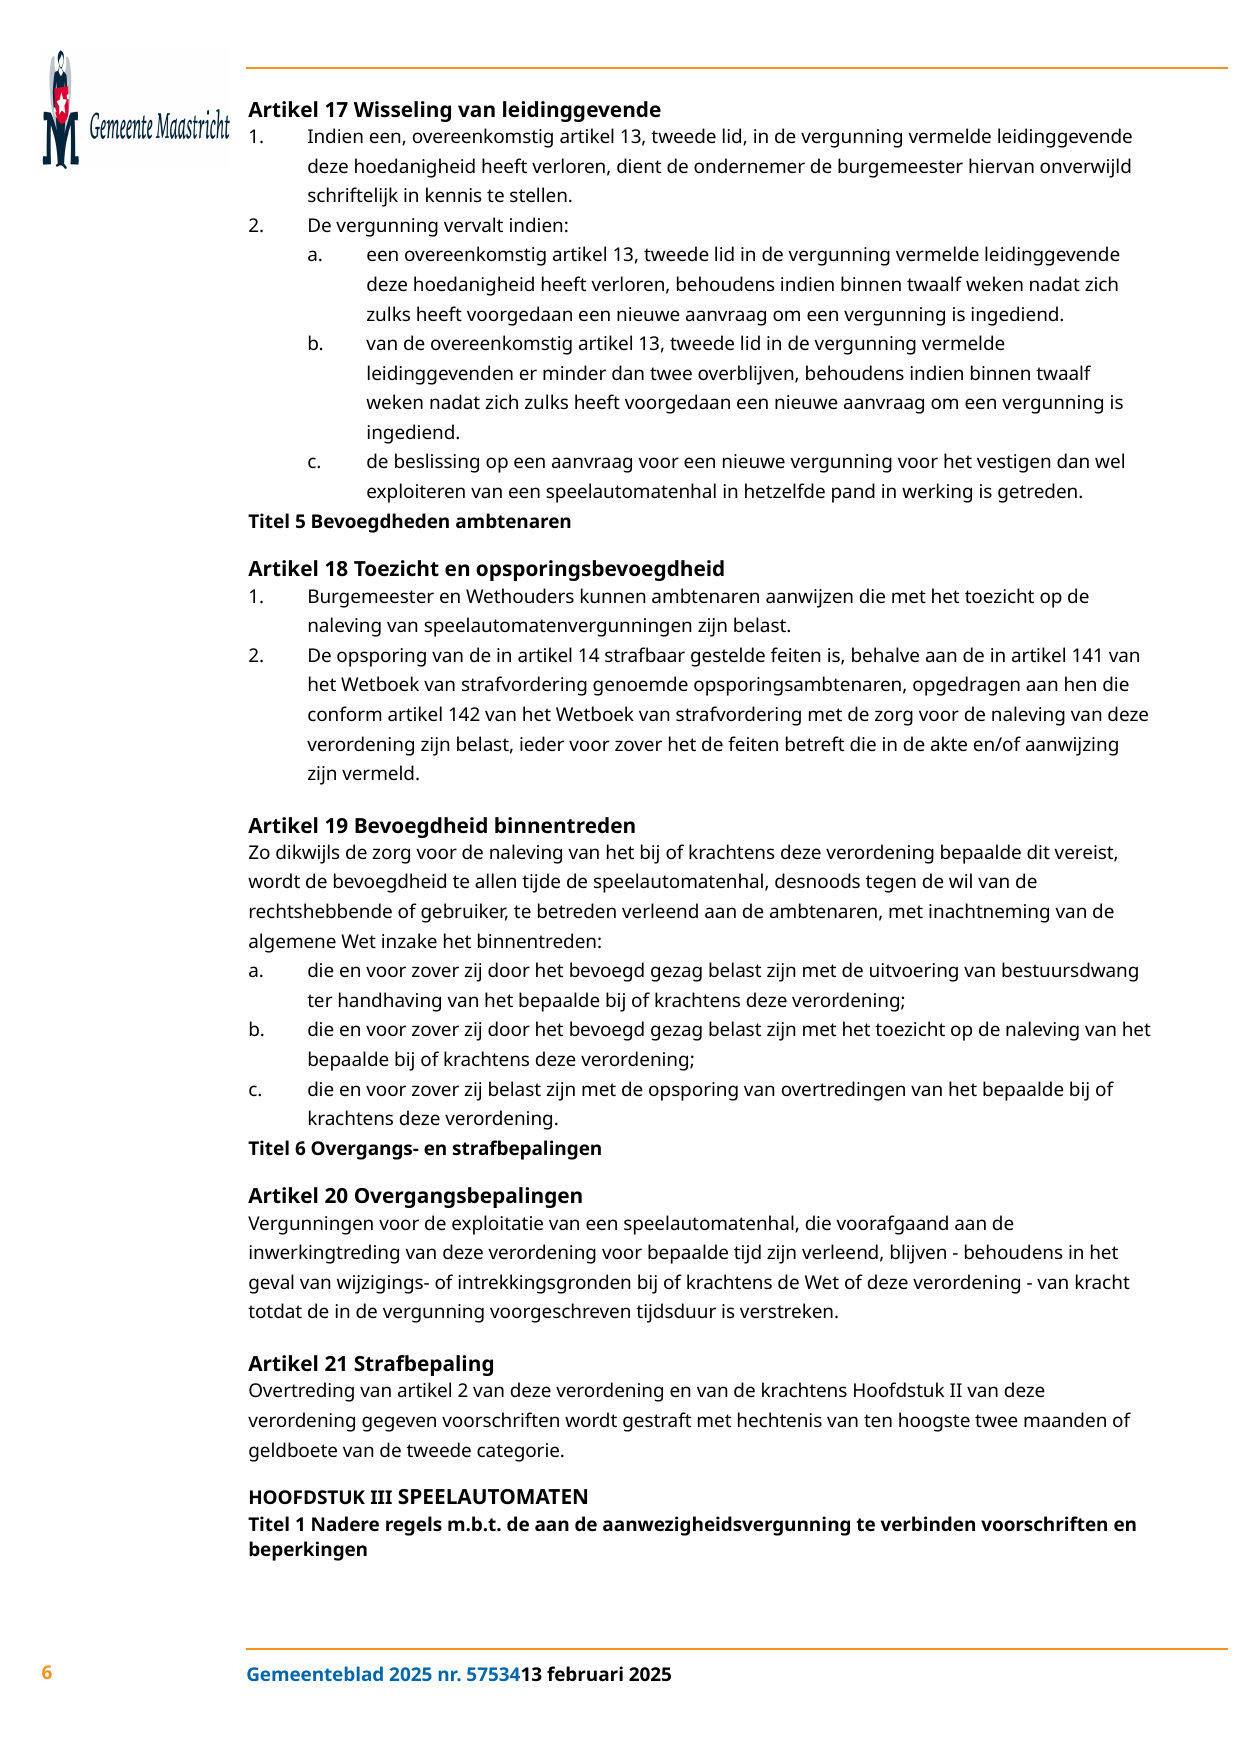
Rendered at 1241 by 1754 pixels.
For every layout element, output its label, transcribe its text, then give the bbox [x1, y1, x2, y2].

list de beslissing op een aanvraag voor een nieuwe vergunning voor het vestigen dan wel exploiteren van een speelautomatenhal in hetzelfde pand in werking is getreden. [307, 449, 1152, 504]
list die en voor zover zij door het bevoegd gezag belast zijn met het toezicht op de naleving van het bepaalde bij of krachtens deze verordening; [248, 1017, 1152, 1072]
text Artikel 17 Wisseling van leidinggevende [248, 95, 1152, 123]
picture [41, 47, 231, 172]
list van de overeenkomstig artikel 13, tweede lid in de vergunning vermelde leidinggevenden er minder dan twee overblijven, behoudens indien binnen twaalf weken nadat zich zulks heeft voorgedaan een nieuwe aanvraag om een vergunning is ingediend. [307, 330, 1152, 445]
text Zo dikwijls de zorg voor de naleving van het bij of krachtens deze verordening bepaalde dit vereist, wordt de bevoegdheid te allen tijde de speelautomatenhal, desnoods tegen de wil van de rechtshebbende of gebruiker, te betreden verleend aan de ambtenaren, met inachtneming van de algemene Wet inzake het binnentreden: [248, 839, 1152, 954]
list die en voor zover zij door het bevoegd gezag belast zijn met de uitvoering van bestuursdwang ter handhaving van het bepaalde bij of krachtens deze verordening; [248, 957, 1152, 1013]
text Overtreding van artikel 2 van deze verordening en van de krachtens Hoofdstuk II van deze verordening gegeven voorschriften wordt gestraft met hechtenis van ten hoogste twee maanden of geldboete van de tweede categorie. [248, 1378, 1152, 1462]
text HOOFDSTUK III SPEELAUTOMATEN [248, 1482, 1152, 1511]
text Artikel 21 Strafbepaling [248, 1349, 1152, 1378]
text Artikel 19 Bevoegdheid binnentreden [248, 811, 1152, 839]
list Burgemeester en Wethouders kunnen ambtenaren aanwijzen die met het toezicht op de naleving van speelautomatenvergunningen zijn belast. [248, 583, 1152, 638]
list Indien een, overeenkomstig artikel 13, tweede lid, in de vergunning vermelde leidinggevende deze hoedanigheid heeft verloren, dient de ondernemer de burgemeester hiervan onverwijld schriftelijk in kennis te stellen. [248, 123, 1152, 208]
list een overeenkomstig artikel 13, tweede lid in de vergunning vermelde leidinggevende deze hoedanigheid heeft verloren, behoudens indien binnen twaalf weken nadat zich zulks heeft voorgedaan een nieuwe aanvraag om een vergunning is ingediend. [307, 242, 1152, 326]
list De vergunning vervalt indien: [248, 212, 1152, 238]
text Titel 5 Bevoegdheden ambtenaren [248, 508, 1152, 533]
text Artikel 20 Overgangsbepalingen [248, 1182, 1152, 1210]
text Titel 6 Overgangs- en strafbepalingen [248, 1135, 1152, 1161]
list De opsporing van de in artikel 14 strafbaar gestelde feiten is, behalve aan de in artikel 141 van het Wetboek van strafvordering genoemde opsporingsambtenaren, opgedragen aan hen die conform artikel 142 van het Wetboek van strafvordering met de zorg voor de naleving van deze verordening zijn belast, ieder voor zover het de feiten betreft die in de akte en/of aanwijzing zijn vermeld. [248, 642, 1152, 786]
text Artikel 18 Toezicht en opsporingsbevoegdheid [248, 554, 1152, 583]
text Titel 1 Nadere regels m.b.t. de aan de aanwezigheidsvergunning te verbinden voorschriften en beperkingen [248, 1511, 1152, 1562]
text Vergunningen voor de exploitatie van een speelautomatenhal, die voorafgaand aan de inwerkingtreding van deze verordening voor bepaalde tijd zijn verleend, blijven - behoudens in het geval van wijzigings- of intrekkingsgronden bij of krachtens de Wet of deze verordening - van kracht totdat de in de vergunning voorgeschreven tijdsduur is verstreken. [248, 1210, 1152, 1324]
list die en voor zover zij belast zijn met de opsporing van overtredingen van het bepaalde bij of krachtens deze verordening. [248, 1076, 1152, 1131]
